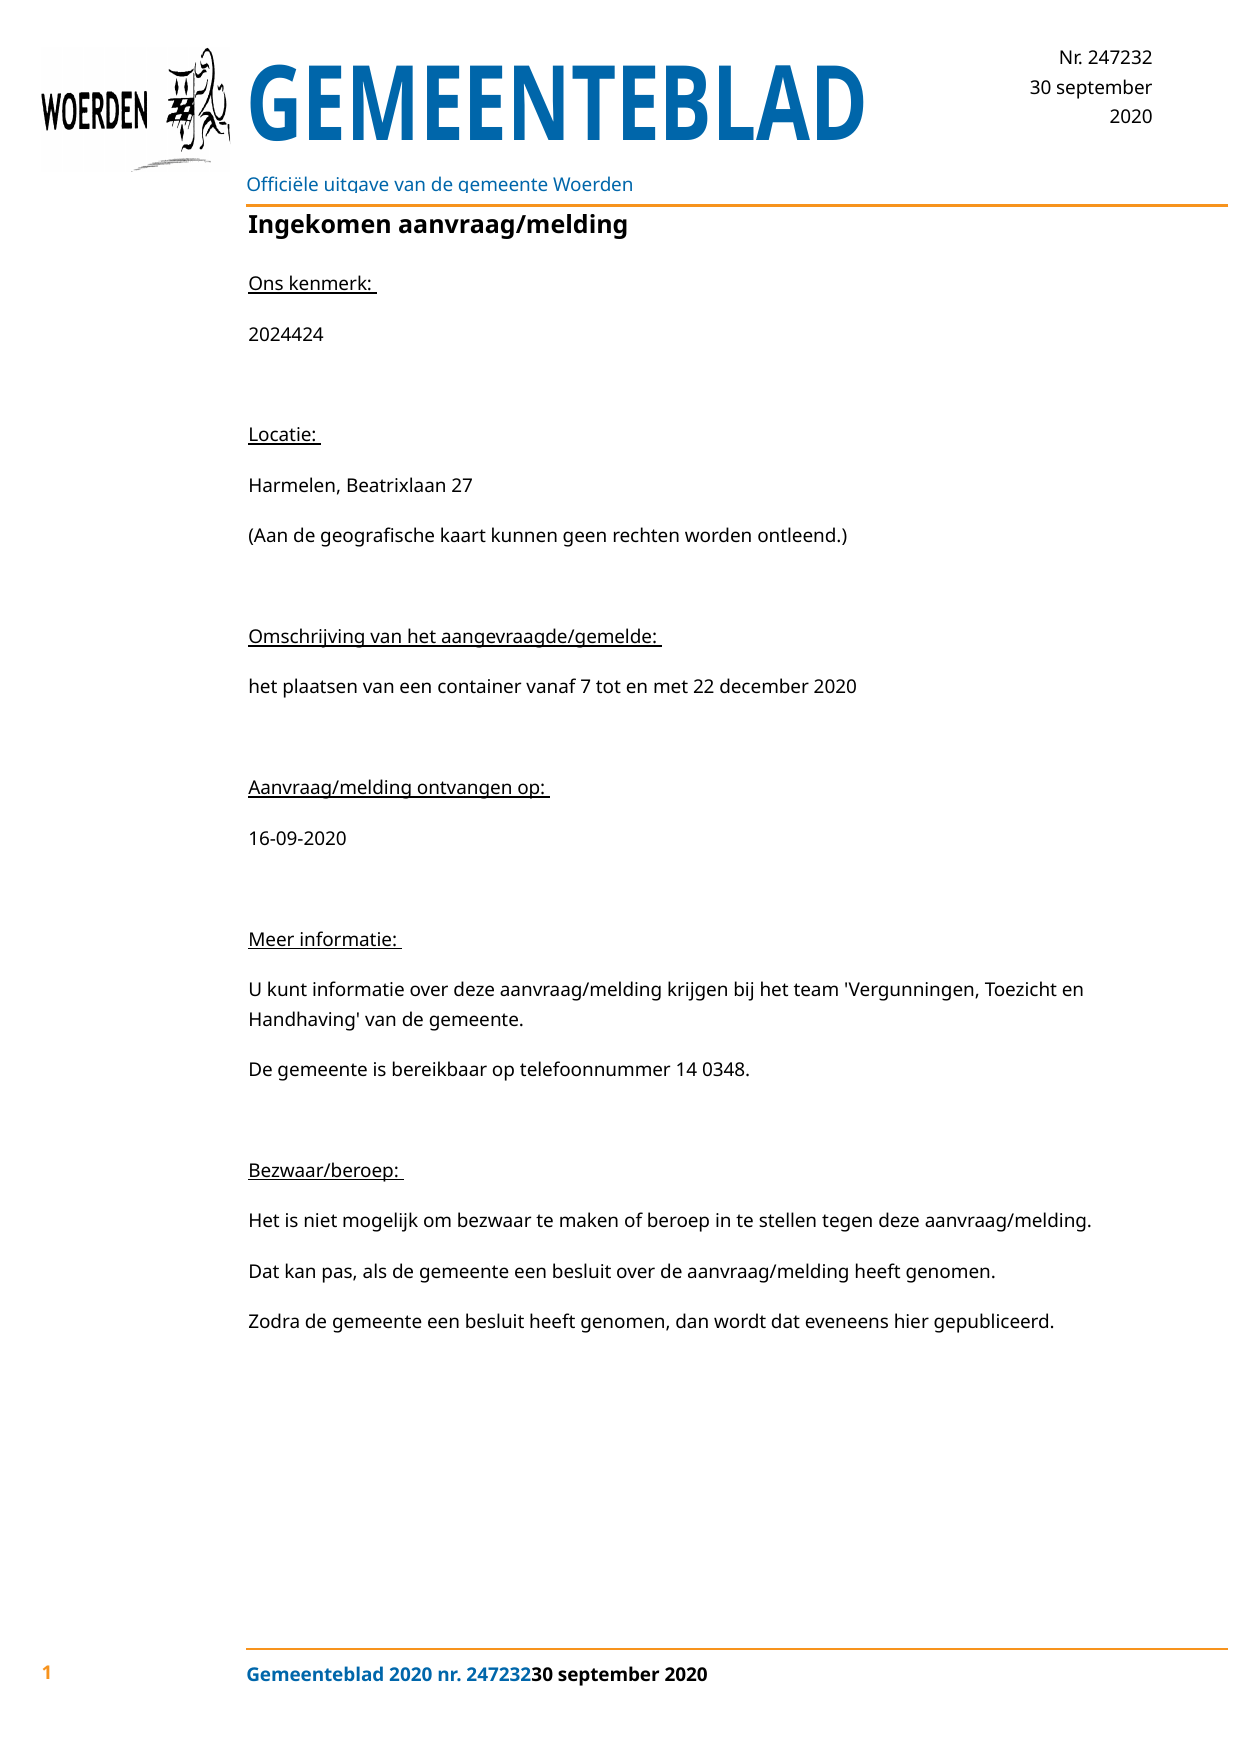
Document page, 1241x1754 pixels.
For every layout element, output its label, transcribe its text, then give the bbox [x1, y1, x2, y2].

text 2024424 [248, 321, 1152, 346]
picture [41, 47, 231, 172]
text het plaatsen van een container vanaf 7 tot en met 22 december 2020 [248, 674, 1152, 699]
text 16-09-2020 [248, 825, 1152, 851]
text Ingekomen aanvraag/melding [248, 207, 1152, 241]
text U kunt informatie over deze aanvraag/melding krijgen bij het team 'Vergunningen, Toezicht en Handhaving' van de gemeente. [248, 976, 1152, 1031]
text Dat kan pas, als de gemeente een besluit over de aanvraag/melding heeft genomen. [248, 1258, 1152, 1283]
text Het is niet mogelijk om bezwaar te maken of beroep in te stellen tegen deze aanvraag/melding. [248, 1207, 1152, 1233]
text Meer informatie: [248, 926, 1152, 951]
text Harmelen, Beatrixlaan 27 [248, 472, 1152, 498]
text De gemeente is bereikbaar op telefoonnummer 14 0348. [248, 1056, 1152, 1082]
text Locatie: [248, 422, 1152, 447]
text Bezwaar/beroep: [248, 1157, 1152, 1183]
text Aanvraag/melding ontvangen op: [248, 774, 1152, 800]
text Omschrijving van het aangevraagde/gemelde: [248, 623, 1152, 649]
text Ons kenmerk: [248, 270, 1152, 296]
text (Aan de geografische kaart kunnen geen rechten worden ontleend.) [248, 522, 1152, 548]
text Zodra de gemeente een besluit heeft genomen, dan wordt dat eveneens hier gepubliceerd. [248, 1308, 1152, 1334]
